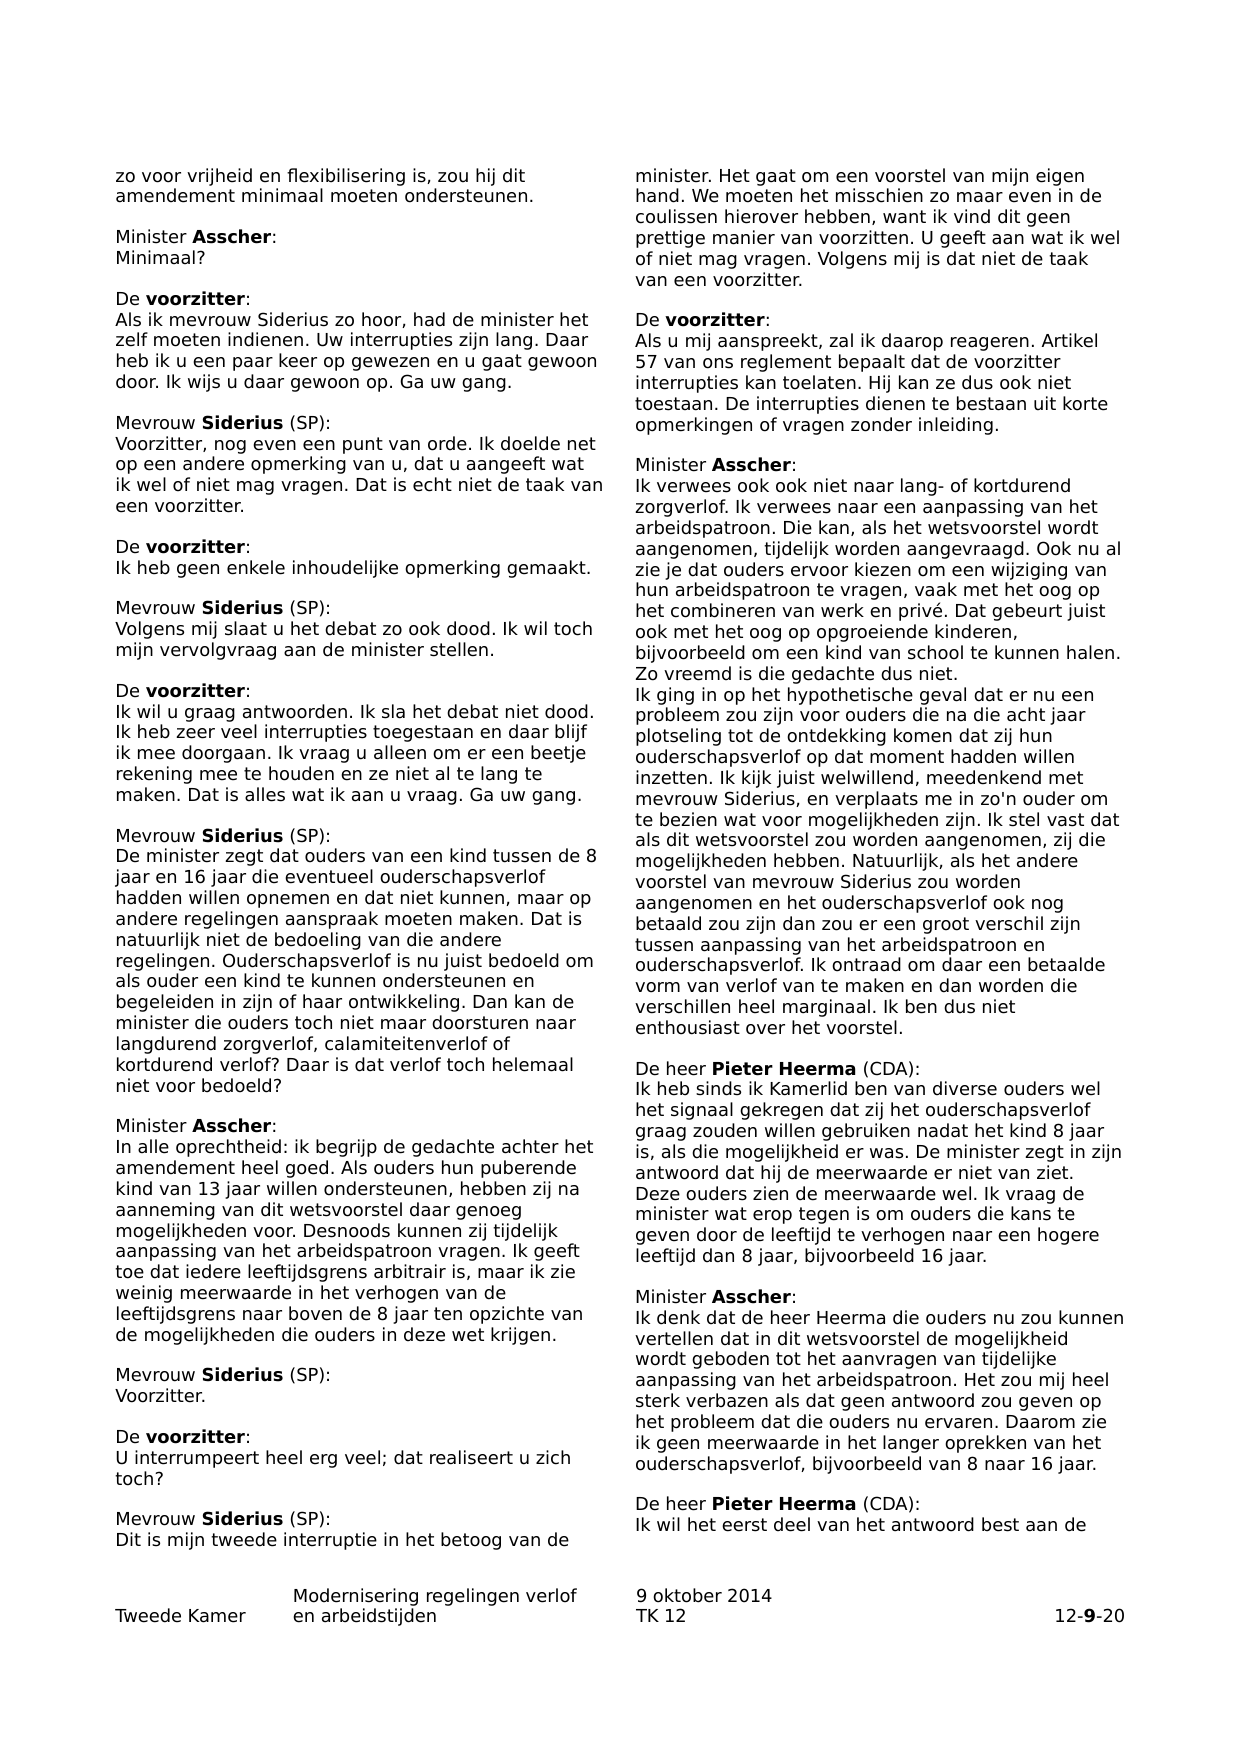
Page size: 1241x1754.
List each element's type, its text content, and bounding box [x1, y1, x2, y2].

text Ik ging in op het hypothetische geval dat er nu een probleem zou zijn voor ouders die na die acht jaar plotseling tot de ontdekking komen dat zij hun ouderschapsverlof op dat moment hadden willen inzetten. Ik kijk juist welwillend, meedenkend met mevrouw Siderius, en verplaats me in zo'n ouder om te bezien wat voor mogelijkheden zijn. Ik stel vast dat als dit wetsvoorstel zou worden aangenomen, zij die mogelijkheden hebben. Natuurlijk, als het andere voorstel van mevrouw Siderius zou worden aangenomen en het ouderschapsverlof ook nog betaald zou zijn dan zou er een groot verschil zijn tussen aanpassing van het arbeidspatroon en ouderschapsverlof. Ik ontraad om daar een betaalde vorm van verlof van te maken en dan worden die verschillen heel marginaal. Ik ben dus niet enthousiast over het voorstel. [635, 684, 1125, 1038]
text U interrumpeert heel erg veel; dat realiseert u zich toch? [115, 1448, 605, 1489]
text Minister Asscher: [115, 1116, 605, 1137]
text Ik heb geen enkele inhoudelijke opmerking gemaakt. [115, 557, 605, 578]
text Minister Asscher: [635, 1287, 1125, 1307]
text Dit is mijn tweede interruptie in het betoog van de [115, 1530, 605, 1551]
text zo voor vrijheid en flexibilisering is, zou hij dit amendement minimaal moeten ondersteunen. [115, 165, 605, 207]
text Mevrouw Siderius (SP): [115, 826, 605, 846]
text De heer Pieter Heerma (CDA): [635, 1494, 1125, 1515]
text minister. Het gaat om een voorstel van mijn eigen hand. We moeten het misschien zo maar even in de coulissen hierover hebben, want ik vind dit geen prettige manier van voorzitten. U geeft aan wat ik wel of niet mag vragen. Volgens mij is dat niet de taak van een voorzitter. [635, 165, 1125, 290]
text Minimaal? [115, 248, 605, 268]
text Mevrouw Siderius (SP): [115, 1509, 605, 1530]
text Ik wil u graag antwoorden. Ik sla het debat niet dood. Ik heb zeer veel interrupties toegestaan en daar blijf ik mee doorgaan. Ik vraag u alleen om er een beetje rekening mee te houden en ze niet al te lang te maken. Dat is alles wat ik aan u vraag. Ga uw gang. [115, 701, 605, 806]
text Mevrouw Siderius (SP): [115, 1365, 605, 1386]
text De voorzitter: [115, 288, 605, 309]
text Voorzitter. [115, 1386, 605, 1407]
text De minister zegt dat ouders van een kind tussen de 8 jaar en 16 jaar die eventueel ouderschapsverlof hadden willen opnemen en dat niet kunnen, maar op andere regelingen aanspraak moeten maken. Dat is natuurlijk niet de bedoeling van die andere regelingen. Ouderschapsverlof is nu juist bedoeld om als ouder een kind te kunnen ondersteunen en begeleiden in zijn of haar ontwikkeling. Dan kan de minister die ouders toch niet maar doorsturen naar langdurend zorgverlof, calamiteitenverlof of kortdurend verlof? Daar is dat verlof toch helemaal niet voor bedoeld? [115, 846, 605, 1096]
text Volgens mij slaat u het debat zo ook dood. Ik wil toch mijn vervolgvraag aan de minister stellen. [115, 619, 605, 661]
text Als u mij aanspreekt, zal ik daarop reageren. Artikel 57 van ons reglement bepaalt dat de voorzitter interrupties kan toelaten. Hij kan ze dus ook niet toestaan. De interrupties dienen te bestaan uit korte opmerkingen of vragen zonder inleiding. [635, 331, 1125, 435]
text De voorzitter: [115, 681, 605, 701]
text In alle oprechtheid: ik begrijp de gedachte achter het amendement heel goed. Als ouders hun puberende kind van 13 jaar willen ondersteunen, hebben zij na aanneming van dit wetsvoorstel daar genoeg mogelijkheden voor. Desnoods kunnen zij tijdelijk aanpassing van het arbeidspatroon vragen. Ik geeft toe dat iedere leeftijdsgrens arbitrair is, maar ik zie weinig meerwaarde in het verhogen van de leeftijdsgrens naar boven de 8 jaar ten opzichte van de mogelijkheden die ouders in deze wet krijgen. [115, 1137, 605, 1345]
text De voorzitter: [115, 1427, 605, 1448]
text Minister Asscher: [635, 455, 1125, 476]
text De voorzitter: [635, 310, 1125, 331]
text Mevrouw Siderius (SP): [115, 413, 605, 433]
text Als ik mevrouw Siderius zo hoor, had de minister het zelf moeten indienen. Uw interrupties zijn lang. Daar heb ik u een paar keer op gewezen en u gaat gewoon door. Ik wijs u daar gewoon op. Ga uw gang. [115, 309, 605, 393]
text Ik denk dat de heer Heerma die ouders nu zou kunnen vertellen dat in dit wetsvoorstel de mogelijkheid wordt geboden tot het aanvragen van tijdelijke aanpassing van het arbeidspatroon. Het zou mij heel sterk verbazen als dat geen antwoord zou geven op het probleem dat die ouders nu ervaren. Daarom zie ik geen meerwaarde in het langer oprekken van het ouderschapsverlof, bijvoorbeeld van 8 naar 16 jaar. [635, 1307, 1125, 1474]
text Ik wil het eerst deel van het antwoord best aan de [635, 1515, 1125, 1536]
text Voorzitter, nog even een punt van orde. Ik doelde net op een andere opmerking van u, dat u aangeeft wat ik wel of niet mag vragen. Dat is echt niet de taak van een voorzitter. [115, 433, 605, 517]
text Minister Asscher: [115, 227, 605, 248]
text Ik verwees ook ook niet naar lang- of kortdurend zorgverlof. Ik verwees naar een aanpassing van het arbeidspatroon. Die kan, als het wetsvoorstel wordt aangenomen, tijdelijk worden aangevraagd. Ook nu al zie je dat ouders ervoor kiezen om een wijziging van hun arbeidspatroon te vragen, vaak met het oog op het combineren van werk en privé. Dat gebeurt juist ook met het oog op opgroeiende kinderen, bijvoorbeeld om een kind van school te kunnen halen. Zo vreemd is die gedachte dus niet. [635, 476, 1125, 684]
text De voorzitter: [115, 537, 605, 557]
text Mevrouw Siderius (SP): [115, 598, 605, 619]
text Ik heb sinds ik Kamerlid ben van diverse ouders wel het signaal gekregen dat zij het ouderschapsverlof graag zouden willen gebruiken nadat het kind 8 jaar is, als die mogelijkheid er was. De minister zegt in zijn antwoord dat hij de meerwaarde er niet van ziet. Deze ouders zien de meerwaarde wel. Ik vraag de minister wat erop tegen is om ouders die kans te geven door de leeftijd te verhogen naar een hogere leeftijd dan 8 jaar, bijvoorbeeld 16 jaar. [635, 1079, 1125, 1267]
text De heer Pieter Heerma (CDA): [635, 1058, 1125, 1079]
